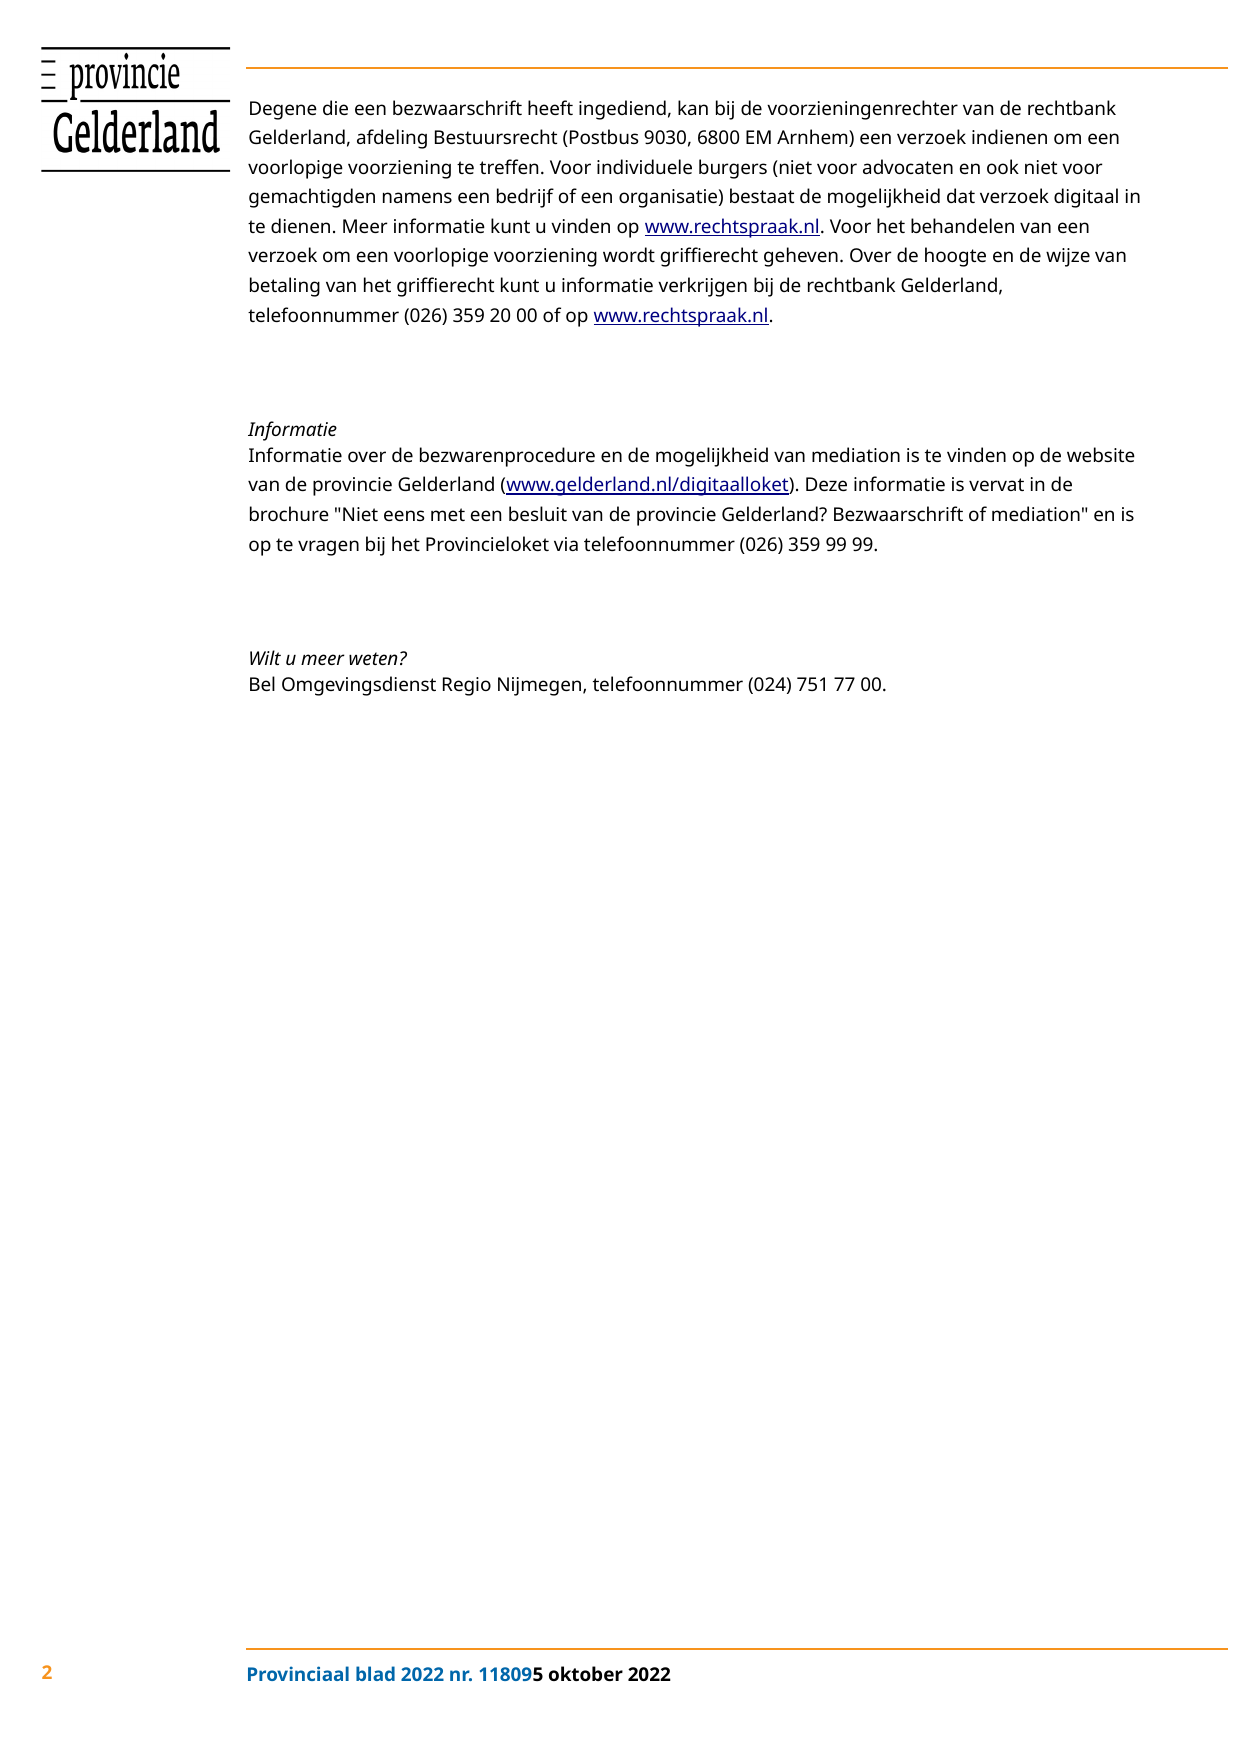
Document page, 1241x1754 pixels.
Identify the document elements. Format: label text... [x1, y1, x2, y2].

text Wilt u meer weten? [248, 645, 1152, 671]
text Degene die een bezwaarschrift heeft ingediend, kan bij de voorzieningenrechter van de rechtbank Gelderland, afdeling Bestuursrecht (Postbus 9030, 6800 EM Arnhem) een verzoek indienen om een voorlopige voorziening te treffen. Voor individuele burgers (niet voor advocaten en ook niet voor gemachtigden namens een bedrijf of een organisatie) bestaat de mogelijkheid dat verzoek digitaal in te dienen. Meer informatie kunt u vinden op www.rechtspraak.nl. Voor het behandelen van een verzoek om een voorlopige voorziening wordt griffierecht geheven. Over de hoogte en de wijze van betaling van het griffierecht kunt u informatie verkrijgen bij de rechtbank Gelderland, telefoonnummer (026) 359 20 00 of op www.rechtspraak.nl. [248, 95, 1152, 328]
picture [41, 47, 231, 172]
text Informatie over de bezwarenprocedure en de mogelijkheid van mediation is te vinden op de website van de provincie Gelderland (www.gelderland.nl/digitaalloket). Deze informatie is vervat in de brochure "Niet eens met een besluit van de provincie Gelderland? Bezwaarschrift of mediation" en is op te vragen bij het Provincieloket via telefoonnummer (026) 359 99 99. [248, 442, 1152, 556]
text Bel Omgevingsdienst Regio Nijmegen, telefoonnummer (024) 751 77 00. [248, 671, 1152, 697]
text Informatie [248, 416, 1152, 442]
